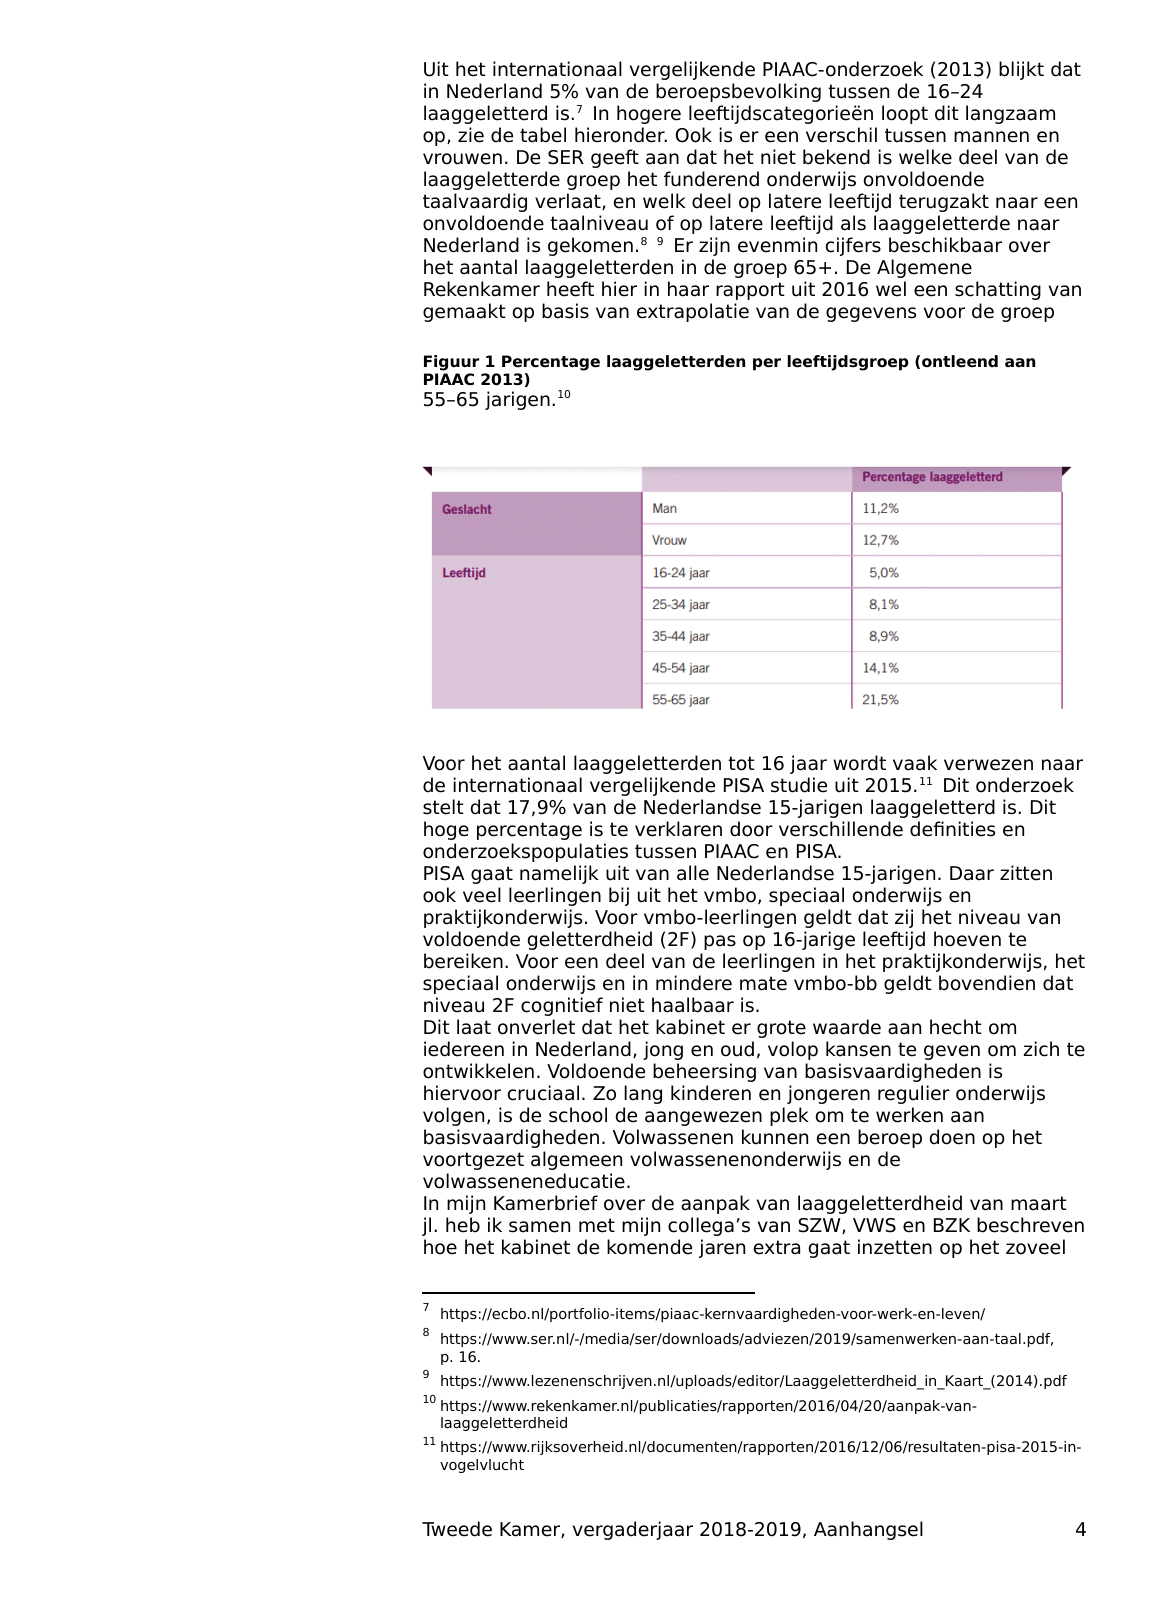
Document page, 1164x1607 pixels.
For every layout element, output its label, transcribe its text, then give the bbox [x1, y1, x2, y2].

text Voor het aantal laaggeletterden tot 16 jaar wordt vaak verwezen naar de internationaal vergelijkende PISA studie uit 2015. Dit onderzoek stelt dat 17,9% van de Nederlandse 15-jarigen laaggeletterd is. Dit hoge percentage is te verklaren door verschillende definities en onderzoekspopulaties tussen PIAAC en PISA. [422, 753, 1087, 863]
text https://www.ser.nl/-/media/ser/downloads/adviezen/2019/samenwerken-aan-taal.pdf, p. 16. [422, 1327, 1087, 1366]
text https://ecbo.nl/portfolio-items/piaac-kernvaardigheden-voor-werk-en-leven/ [422, 1302, 1087, 1324]
text PISA gaat namelijk uit van alle Nederlandse 15-jarigen. Daar zitten ook veel leerlingen bij uit het vmbo, speciaal onderwijs en praktijkonderwijs. Voor vmbo-leerlingen geldt dat zij het niveau van voldoende geletterdheid (2F) pas op 16-jarige leeftijd hoeven te bereiken. Voor een deel van de leerlingen in het praktijkonderwijs, het speciaal onderwijs en in mindere mate vmbo-bb geldt bovendien dat niveau 2F cognitief niet haalbaar is. [422, 863, 1087, 1017]
text Figuur 1 Percentage laaggeletterden per leeftijdsgroep (ontleend aan PIAAC 2013) [422, 353, 1072, 389]
text Uit het internationaal vergelijkende PIAAC-onderzoek (2013) blijkt dat in Nederland 5% van de beroepsbevolking tussen de 16–24 laaggeletterd is. In hogere leeftijdscategorieën loopt dit langzaam op, zie de tabel hieronder. Ook is er een verschil tussen mannen en vrouwen. De SER geeft aan dat het niet bekend is welke deel van de laaggeletterde groep het funderend onderwijs onvoldoende taalvaardig verlaat, en welk deel op latere leeftijd terugzakt naar een onvoldoende taalniveau of op latere leeftijd als laaggeletterde naar Nederland is gekomen. Er zijn evenmin cijfers beschikbaar over het aantal laaggeletterden in de groep 65+. De Algemene Rekenkamer heeft hier in haar rapport uit 2016 wel een schatting van gemaakt op basis van extrapolatie van de gegevens voor de groep 55–65 jarigen. [422, 59, 1087, 411]
text In mijn Kamerbrief over de aanpak van laaggeletterdheid van maart jl. heb ik samen met mijn collega’s van SZW, VWS en BZK beschreven hoe het kabinet de komende jaren extra gaat inzetten op het zoveel [422, 1193, 1087, 1259]
text Dit laat onverlet dat het kabinet er grote waarde aan hecht om iedereen in Nederland, jong en oud, volop kansen te geven om zich te ontwikkelen. Voldoende beheersing van basisvaardigheden is hiervoor cruciaal. Zo lang kinderen en jongeren regulier onderwijs volgen, is de school de aangewezen plek om te werken aan basisvaardigheden. Volwassenen kunnen een beroep doen op het voortgezet algemeen volwassenenonderwijs en de volwasseneneducatie. [422, 1017, 1087, 1193]
text https://www.rekenkamer.nl/publicaties/rapporten/2016/04/20/aanpak-van-laaggeletterdheid [422, 1393, 1087, 1432]
picture [422, 466, 1072, 709]
text https://www.lezenenschrijven.nl/uploads/editor/Laaggeletterdheid_in_Kaart_(2014).pdf [422, 1368, 1087, 1391]
text https://www.rijksoverheid.nl/documenten/rapporten/2016/12/06/resultaten-pisa-2015-in-vogelvlucht [422, 1435, 1087, 1474]
